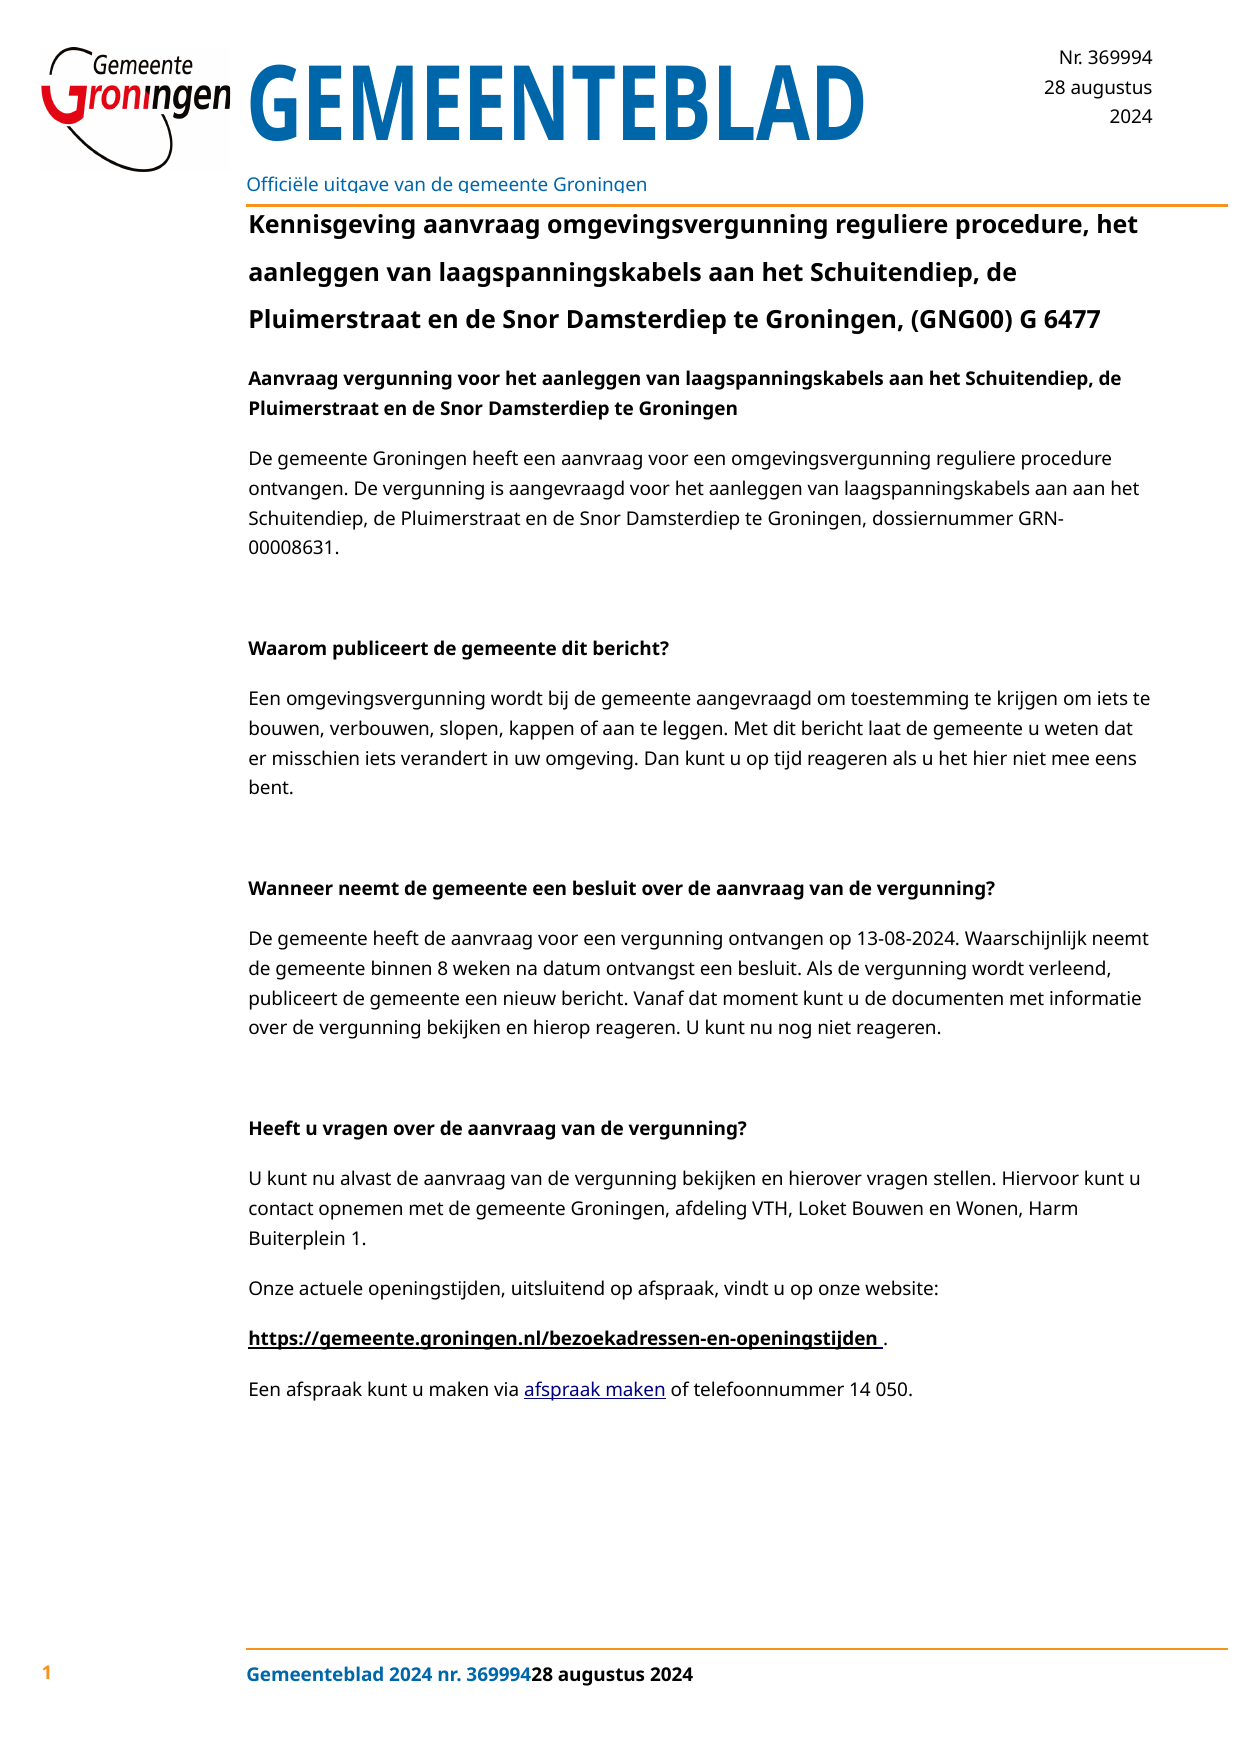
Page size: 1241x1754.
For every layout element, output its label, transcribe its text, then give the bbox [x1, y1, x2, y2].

text De gemeente heeft de aanvraag voor een vergunning ontvangen op 13-08-2024. Waarschijnlijk neemt de gemeente binnen 8 weken na datum ontvangst een besluit. Als de vergunning wordt verleend, publiceert de gemeente een nieuw bericht. Vanaf dat moment kunt u de documenten met informatie over de vergunning bekijken en hierop reageren. U kunt nu nog niet reageren. [248, 926, 1152, 1040]
text Aanvraag vergunning voor het aanleggen van laagspanningskabels aan het Schuitendiep, de Pluimerstraat en de Snor Damsterdiep te Groningen [248, 366, 1152, 421]
text Kennisgeving aanvraag omgevingsvergunning reguliere procedure, het aanleggen van laagspanningskabels aan het Schuitendiep, de Pluimerstraat en de Snor Damsterdiep te Groningen, (GNG00) G 6477 [248, 207, 1152, 336]
text De gemeente Groningen heeft een aanvraag voor een omgevingsvergunning reguliere procedure ontvangen. De vergunning is aangevraagd voor het aanleggen van laagspanningskabels aan aan het Schuitendiep, de Pluimerstraat en de Snor Damsterdiep te Groningen, dossiernummer GRN-00008631. [248, 446, 1152, 560]
text Waarom publiceert de gemeente dit bericht? [248, 635, 1152, 661]
text Een afspraak kunt u maken via afspraak maken of telefoonnummer 14 050. [248, 1376, 1152, 1402]
text Heeft u vragen over de aanvraag van de vergunning? [248, 1115, 1152, 1141]
text https://gemeente.groningen.nl/bezoekadressen-en-openingstijden . [248, 1326, 1152, 1351]
picture [41, 47, 231, 172]
text Een omgevingsvergunning wordt bij de gemeente aangevraagd om toestemming te krijgen om iets te bouwen, verbouwen, slopen, kappen of aan te leggen. Met dit bericht laat de gemeente u weten dat er misschien iets verandert in uw omgeving. Dan kunt u op tijd reageren als u het hier niet mee eens bent. [248, 686, 1152, 800]
text U kunt nu alvast de aanvraag van de vergunning bekijken en hierover vragen stellen. Hiervoor kunt u contact opnemen met de gemeente Groningen, afdeling VTH, Loket Bouwen en Wonen, Harm Buiterplein 1. [248, 1166, 1152, 1250]
text Onze actuele openingstijden, uitsluitend op afspraak, vindt u op onze website: [248, 1275, 1152, 1301]
text Wanneer neemt de gemeente een besluit over de aanvraag van de vergunning? [248, 875, 1152, 901]
